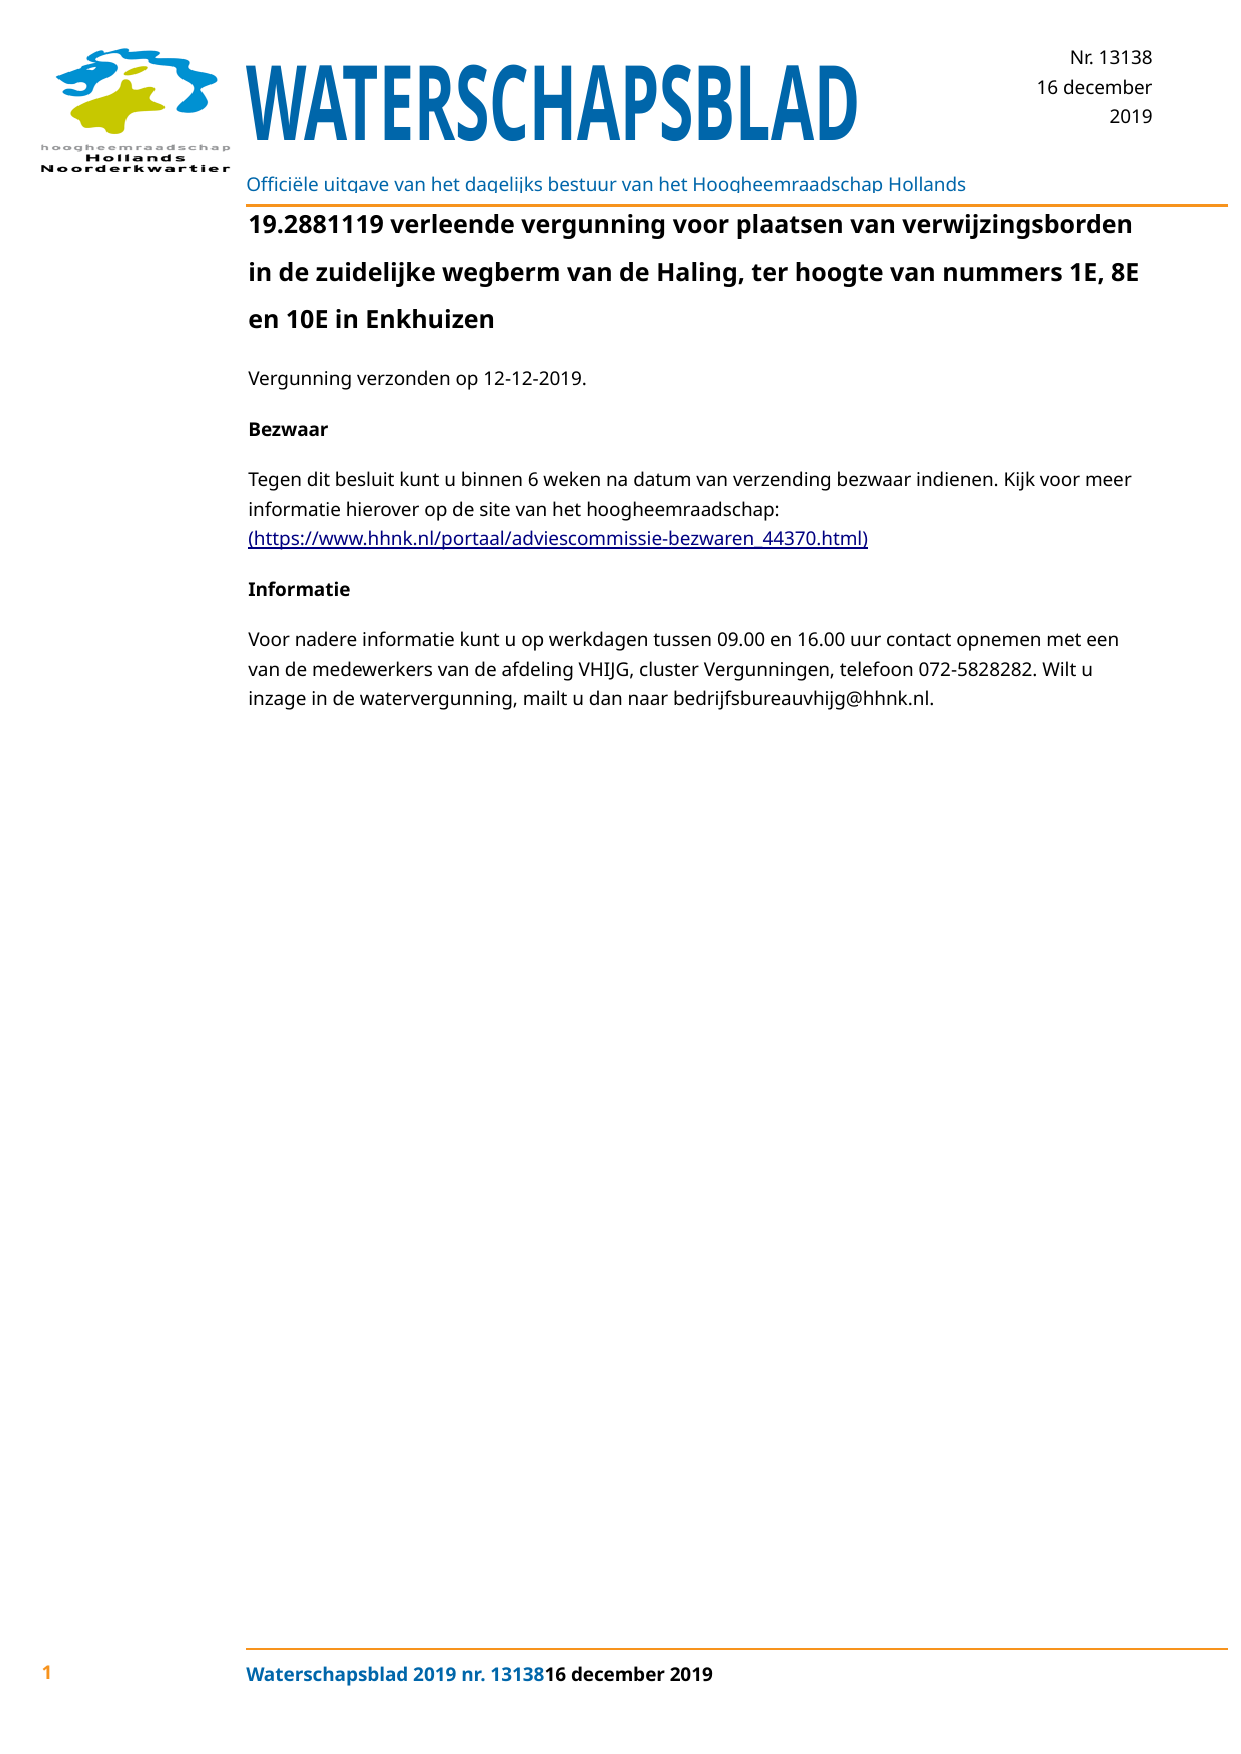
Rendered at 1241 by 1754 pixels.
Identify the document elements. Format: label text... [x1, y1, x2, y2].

text Bezwaar [248, 416, 1152, 442]
picture [41, 47, 231, 172]
text Informatie [248, 576, 1152, 602]
text 19.2881119 verleende vergunning voor plaatsen van verwijzingsborden in de zuidelijke wegberm van de Haling, ter hoogte van nummers 1E, 8E en 10E in Enkhuizen [248, 207, 1152, 336]
text Voor nadere informatie kunt u op werkdagen tussen 09.00 en 16.00 uur contact opnemen met een van de medewerkers van de afdeling VHIJG, cluster Vergunningen, telefoon 072-5828282. Wilt u inzage in de watervergunning, mailt u dan naar bedrijfsbureauvhijg@hhnk.nl. [248, 626, 1152, 711]
text Tegen dit besluit kunt u binnen 6 weken na datum van verzending bezwaar indienen. Kijk voor meer informatie hierover op de site van het hoogheemraadschap: (https://www.hhnk.nl/portaal/adviescommissie-bezwaren_44370.html) [248, 466, 1152, 551]
text Vergunning verzonden op 12-12-2019. [248, 366, 1152, 391]
